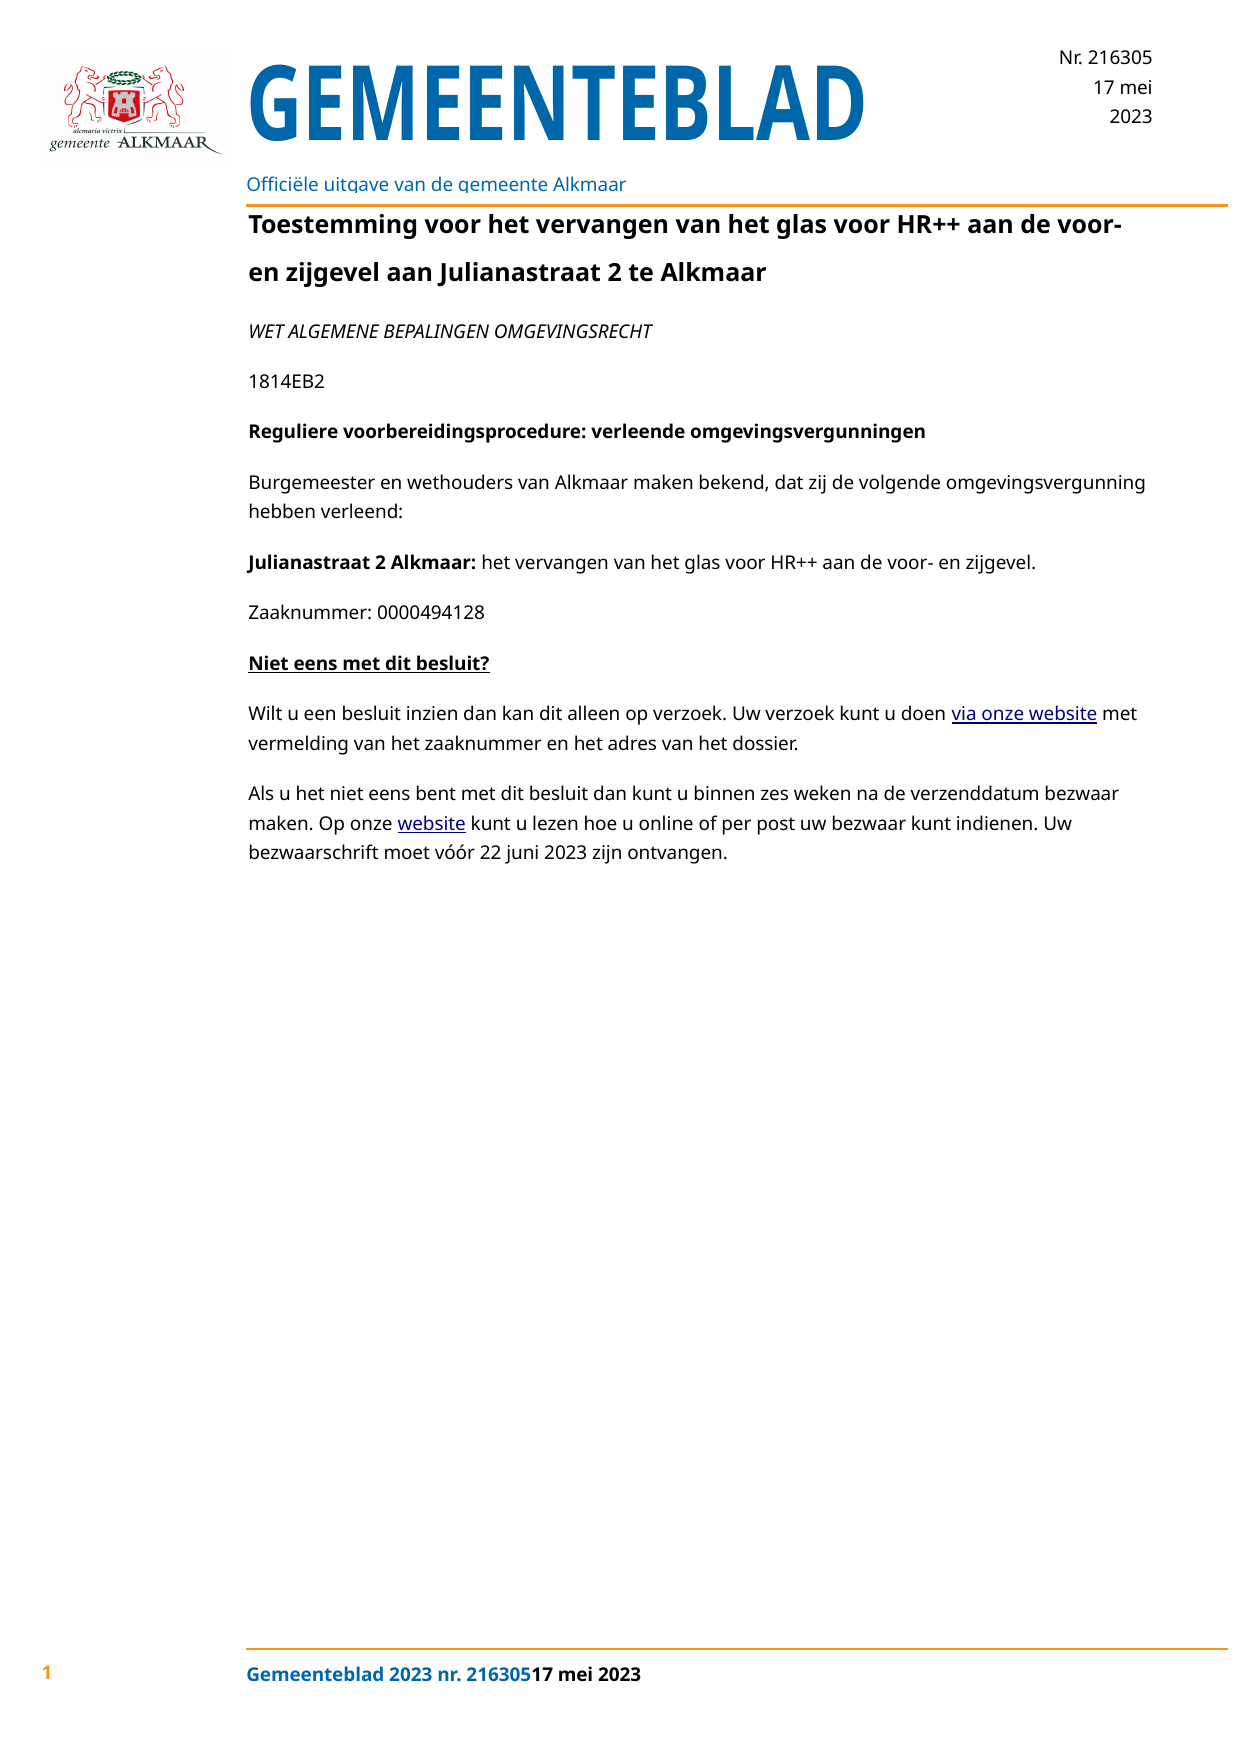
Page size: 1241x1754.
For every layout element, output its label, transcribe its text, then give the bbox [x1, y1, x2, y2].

text Wilt u een besluit inzien dan kan dit alleen op verzoek. Uw verzoek kunt u doen via onze website met vermelding van het zaaknummer en het adres van het dossier. [248, 700, 1152, 756]
text Toestemming voor het vervangen van het glas voor HR++ aan de voor- en zijgevel aan Julianastraat 2 te Alkmaar [248, 207, 1152, 288]
text Niet eens met dit besluit? [248, 650, 1152, 676]
text WET ALGEMENE BEPALINGEN OMGEVINGSRECHT [248, 318, 1152, 344]
text Reguliere voorbereidingsprocedure: verleende omgevingsvergunningen [248, 419, 1152, 444]
text 1814EB2 [248, 368, 1152, 394]
text Als u het niet eens bent met dit besluit dan kunt u binnen zes weken na de verzenddatum bezwaar maken. Op onze website kunt u lezen hoe u online of per post uw bezwaar kunt indienen. Uw bezwaarschrift moet vóór 22 juni 2023 zijn ontvangen. [248, 780, 1152, 865]
text Julianastraat 2 Alkmaar: het vervangen van het glas voor HR++ aan de voor- en zijgevel. [248, 549, 1152, 575]
text Zaaknummer: 0000494128 [248, 599, 1152, 625]
picture [41, 47, 231, 172]
text Burgemeester en wethouders van Alkmaar maken bekend, dat zij de volgende omgevingsvergunning hebben verleend: [248, 469, 1152, 524]
